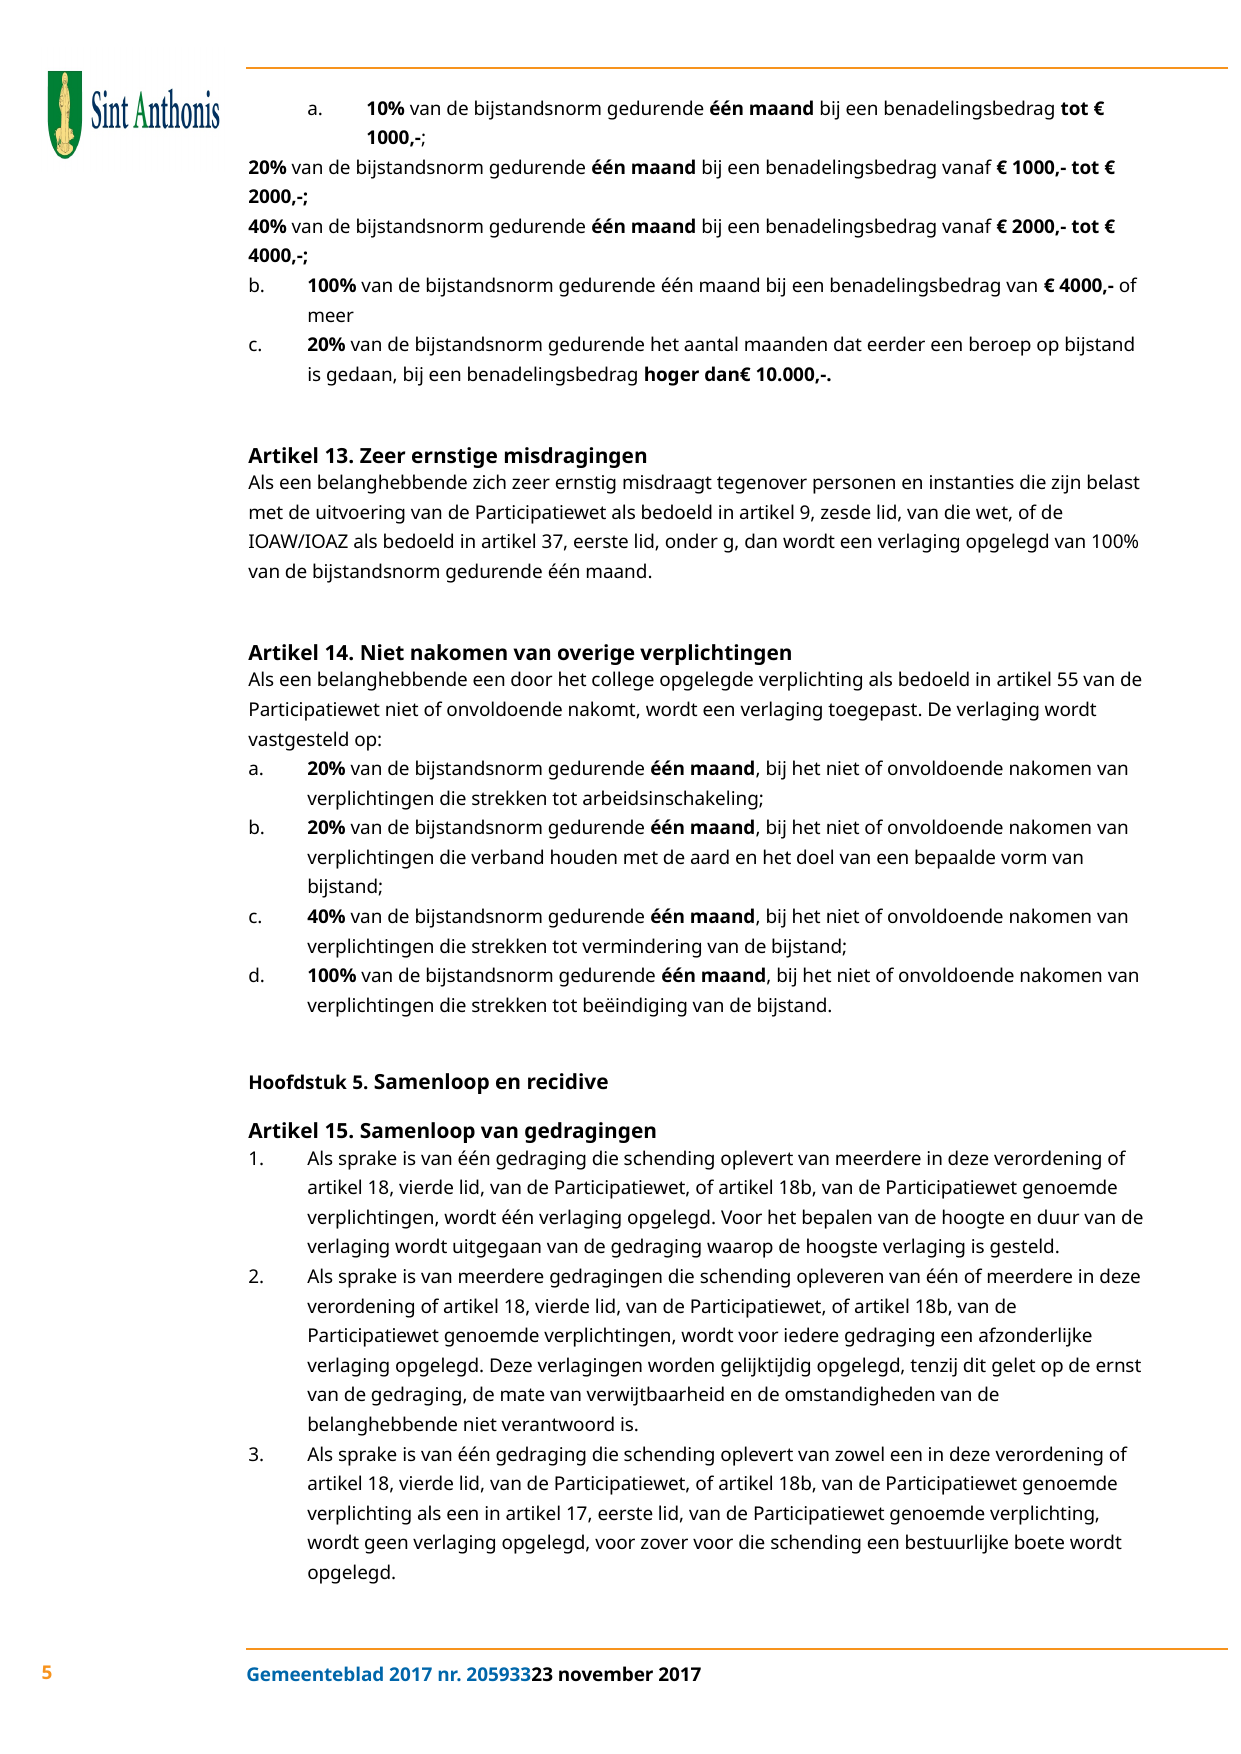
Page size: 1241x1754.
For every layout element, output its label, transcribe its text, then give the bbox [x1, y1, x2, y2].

list 40% van de bijstandsnorm gedurende één maand, bij het niet of onvoldoende nakomen van verplichtingen die strekken tot vermindering van de bijstand; [248, 903, 1152, 959]
text 40% van de bijstandsnorm gedurende één maand bij een benadelingsbedrag vanaf € 2000,- tot € 4000,-; [248, 213, 1152, 268]
text Als een belanghebbende een door het college opgelegde verplichting als bedoeld in artikel 55 van de Participatiewet niet of onvoldoende nakomt, wordt een verlaging toegepast. De verlaging wordt vastgesteld op: [248, 667, 1152, 752]
list 100% van de bijstandsnorm gedurende één maand bij een benadelingsbedrag van € 4000,- of meer [248, 272, 1152, 328]
text Artikel 13. Zeer ernstige misdragingen [248, 441, 1152, 469]
text 20% van de bijstandsnorm gedurende één maand bij een benadelingsbedrag vanaf € 1000,- tot € 2000,-; [248, 154, 1152, 209]
list 20% van de bijstandsnorm gedurende het aantal maanden dat eerder een beroep op bijstand is gedaan, bij een benadelingsbedrag hoger dan€ 10.000,-. [248, 331, 1152, 387]
list Als sprake is van één gedraging die schending oplevert van zowel een in deze verordening of artikel 18, vierde lid, van de Participatiewet, of artikel 18b, van de Participatiewet genoemde verplichting als een in artikel 17, eerste lid, van de Participatiewet genoemde verplichting, wordt geen verlaging opgelegd, voor zover voor die schending een bestuurlijke boete wordt opgelegd. [248, 1441, 1152, 1585]
text Artikel 15. Samenloop van gedragingen [248, 1117, 1152, 1145]
text Artikel 14. Niet nakomen van overige verplichtingen [248, 638, 1152, 667]
list 20% van de bijstandsnorm gedurende één maand, bij het niet of onvoldoende nakomen van verplichtingen die verband houden met de aard en het doel van een bepaalde vorm van bijstand; [248, 814, 1152, 899]
list 100% van de bijstandsnorm gedurende één maand, bij het niet of onvoldoende nakomen van verplichtingen die strekken tot beëindiging van de bijstand. [248, 962, 1152, 1018]
picture [41, 47, 231, 172]
list 10% van de bijstandsnorm gedurende één maand bij een benadelingsbedrag tot € 1000,-; [307, 95, 1152, 150]
list Als sprake is van één gedraging die schending oplevert van meerdere in deze verordening of artikel 18, vierde lid, van de Participatiewet, of artikel 18b, van de Participatiewet genoemde verplichtingen, wordt één verlaging opgelegd. Voor het bepalen van de hoogte en duur van de verlaging wordt uitgegaan van de gedraging waarop de hoogste verlaging is gesteld. [248, 1145, 1152, 1259]
list 20% van de bijstandsnorm gedurende één maand, bij het niet of onvoldoende nakomen van verplichtingen die strekken tot arbeidsinschakeling; [248, 755, 1152, 811]
text Hoofdstuk 5. Samenloop en recidive [248, 1067, 1152, 1096]
list Als sprake is van meerdere gedragingen die schending opleveren van één of meerdere in deze verordening of artikel 18, vierde lid, van de Participatiewet, of artikel 18b, van de Participatiewet genoemde verplichtingen, wordt voor iedere gedraging een afzonderlijke verlaging opgelegd. Deze verlagingen worden gelijktijdig opgelegd, tenzij dit gelet op de ernst van de gedraging, de mate van verwijtbaarheid en de omstandigheden van de belanghebbende niet verantwoord is. [248, 1263, 1152, 1437]
text Als een belanghebbende zich zeer ernstig misdraagt tegenover personen en instanties die zijn belast met de uitvoering van de Participatiewet als bedoeld in artikel 9, zesde lid, van die wet, of de IOAW/IOAZ als bedoeld in artikel 37, eerste lid, onder g, dan wordt een verlaging opgelegd van 100% van de bijstandsnorm gedurende één maand. [248, 469, 1152, 584]
